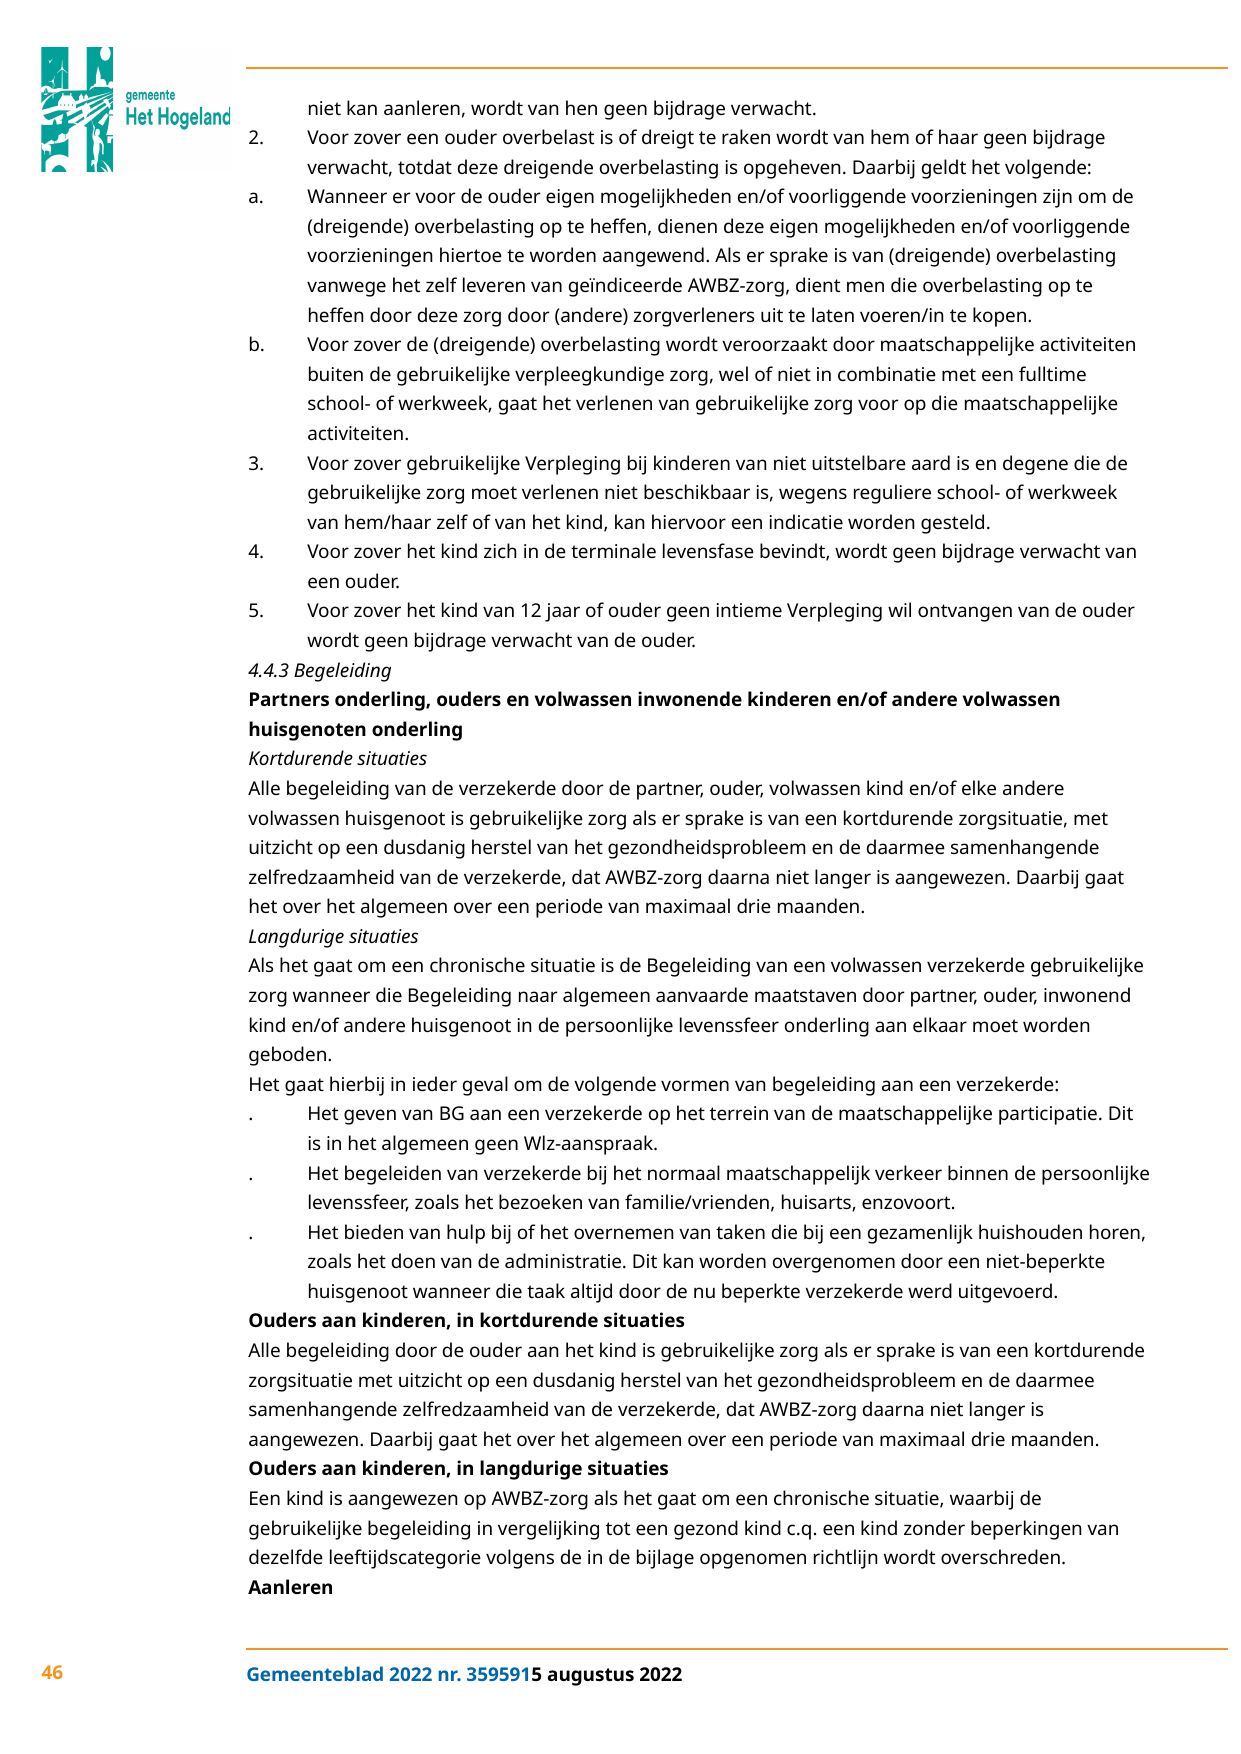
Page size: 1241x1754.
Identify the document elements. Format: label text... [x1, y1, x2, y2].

picture [41, 47, 231, 172]
list Voor zover het kind zich in de terminale levensfase bevindt, wordt geen bijdrage verwacht van een ouder. [248, 538, 1152, 594]
list Voor zover de (dreigende) overbelasting wordt veroorzaakt door maatschappelijke activiteiten buiten de gebruikelijke verpleegkundige zorg, wel of niet in combinatie met een fulltime school- of werkweek, gaat het verlenen van gebruikelijke zorg voor op die maatschappelijke activiteiten. [248, 331, 1152, 446]
text Alle begeleiding van de verzekerde door de partner, ouder, volwassen kind en/of elke andere volwassen huisgenoot is gebruikelijke zorg als er sprake is van een kortdurende zorgsituatie, met uitzicht op een dusdanig herstel van het gezondheidsprobleem en de daarmee samenhangende zelfredzaamheid van de verzekerde, dat AWBZ-zorg daarna niet langer is aangewezen. Daarbij gaat het over het algemeen over een periode van maximaal drie maanden. [248, 775, 1152, 919]
list Voor zover gebruikelijke Verpleging bij kinderen van niet uitstelbare aard is en degene die de gebruikelijke zorg moet verlenen niet beschikbaar is, wegens reguliere school- of werkweek van hem/haar zelf of van het kind, kan hiervoor een indicatie worden gesteld. [248, 450, 1152, 535]
text Het gaat hierbij in ieder geval om de volgende vormen van begeleiding aan een verzekerde: [248, 1071, 1152, 1097]
list Het bieden van hulp bij of het overnemen van taken die bij een gezamenlijk huishouden horen, zoals het doen van de administratie. Dit kan worden overgenomen door een niet-beperkte huisgenoot wanneer die taak altijd door de nu beperkte verzekerde werd uitgevoerd. [248, 1219, 1152, 1304]
text Kortdurende situaties [248, 746, 1152, 771]
text Partners onderling, ouders en volwassen inwonende kinderen en/of andere volwassen huisgenoten onderling [248, 686, 1152, 742]
list Het begeleiden van verzekerde bij het normaal maatschappelijk verkeer binnen de persoonlijke levenssfeer, zoals het bezoeken van familie/vrienden, huisarts, enzovoort. [248, 1160, 1152, 1215]
text Ouders aan kinderen, in langdurige situaties [248, 1456, 1152, 1481]
list Voor zover een ouder overbelast is of dreigt te raken wordt van hem of haar geen bijdrage verwacht, totdat deze dreigende overbelasting is opgeheven. Daarbij geldt het volgende: [248, 124, 1152, 180]
text Langdurige situaties [248, 923, 1152, 949]
list Het geven van BG aan een verzekerde op het terrein van de maatschappelijke participatie. Dit is in het algemeen geen Wlz-aanspraak. [248, 1101, 1152, 1156]
text 4.4.3 Begeleiding [248, 657, 1152, 683]
text Een kind is aangewezen op AWBZ-zorg als het gaat om een chronische situatie, waarbij de gebruikelijke begeleiding in vergelijking tot een gezond kind c.q. een kind zonder beperkingen van dezelfde leeftijdscategorie volgens de in de bijlage opgenomen richtlijn wordt overschreden. [248, 1485, 1152, 1570]
list Voor zover het kind van 12 jaar of ouder geen intieme Verpleging wil ontvangen van de ouder wordt geen bijdrage verwacht van de ouder. [248, 598, 1152, 653]
text Ouders aan kinderen, in kortdurende situaties [248, 1308, 1152, 1333]
list niet kan aanleren, wordt van hen geen bijdrage verwacht. [248, 95, 1152, 121]
text Aanleren [248, 1574, 1152, 1600]
list Wanneer er voor de ouder eigen mogelijkheden en/of voorliggende voorzieningen zijn om de (dreigende) overbelasting op te heffen, dienen deze eigen mogelijkheden en/of voorliggende voorzieningen hiertoe te worden aangewend. Als er sprake is van (dreigende) overbelasting vanwege het zelf leveren van geïndiceerde AWBZ-zorg, dient men die overbelasting op te heffen door deze zorg door (andere) zorgverleners uit te laten voeren/in te kopen. [248, 183, 1152, 328]
text Alle begeleiding door de ouder aan het kind is gebruikelijke zorg als er sprake is van een kortdurende zorgsituatie met uitzicht op een dusdanig herstel van het gezondheidsprobleem en de daarmee samenhangende zelfredzaamheid van de verzekerde, dat AWBZ-zorg daarna niet langer is aangewezen. Daarbij gaat het over het algemeen over een periode van maximaal drie maanden. [248, 1337, 1152, 1452]
text Als het gaat om een chronische situatie is de Begeleiding van een volwassen verzekerde gebruikelijke zorg wanneer die Begeleiding naar algemeen aanvaarde maatstaven door partner, ouder, inwonend kind en/of andere huisgenoot in de persoonlijke levenssfeer onderling aan elkaar moet worden geboden. [248, 953, 1152, 1067]
